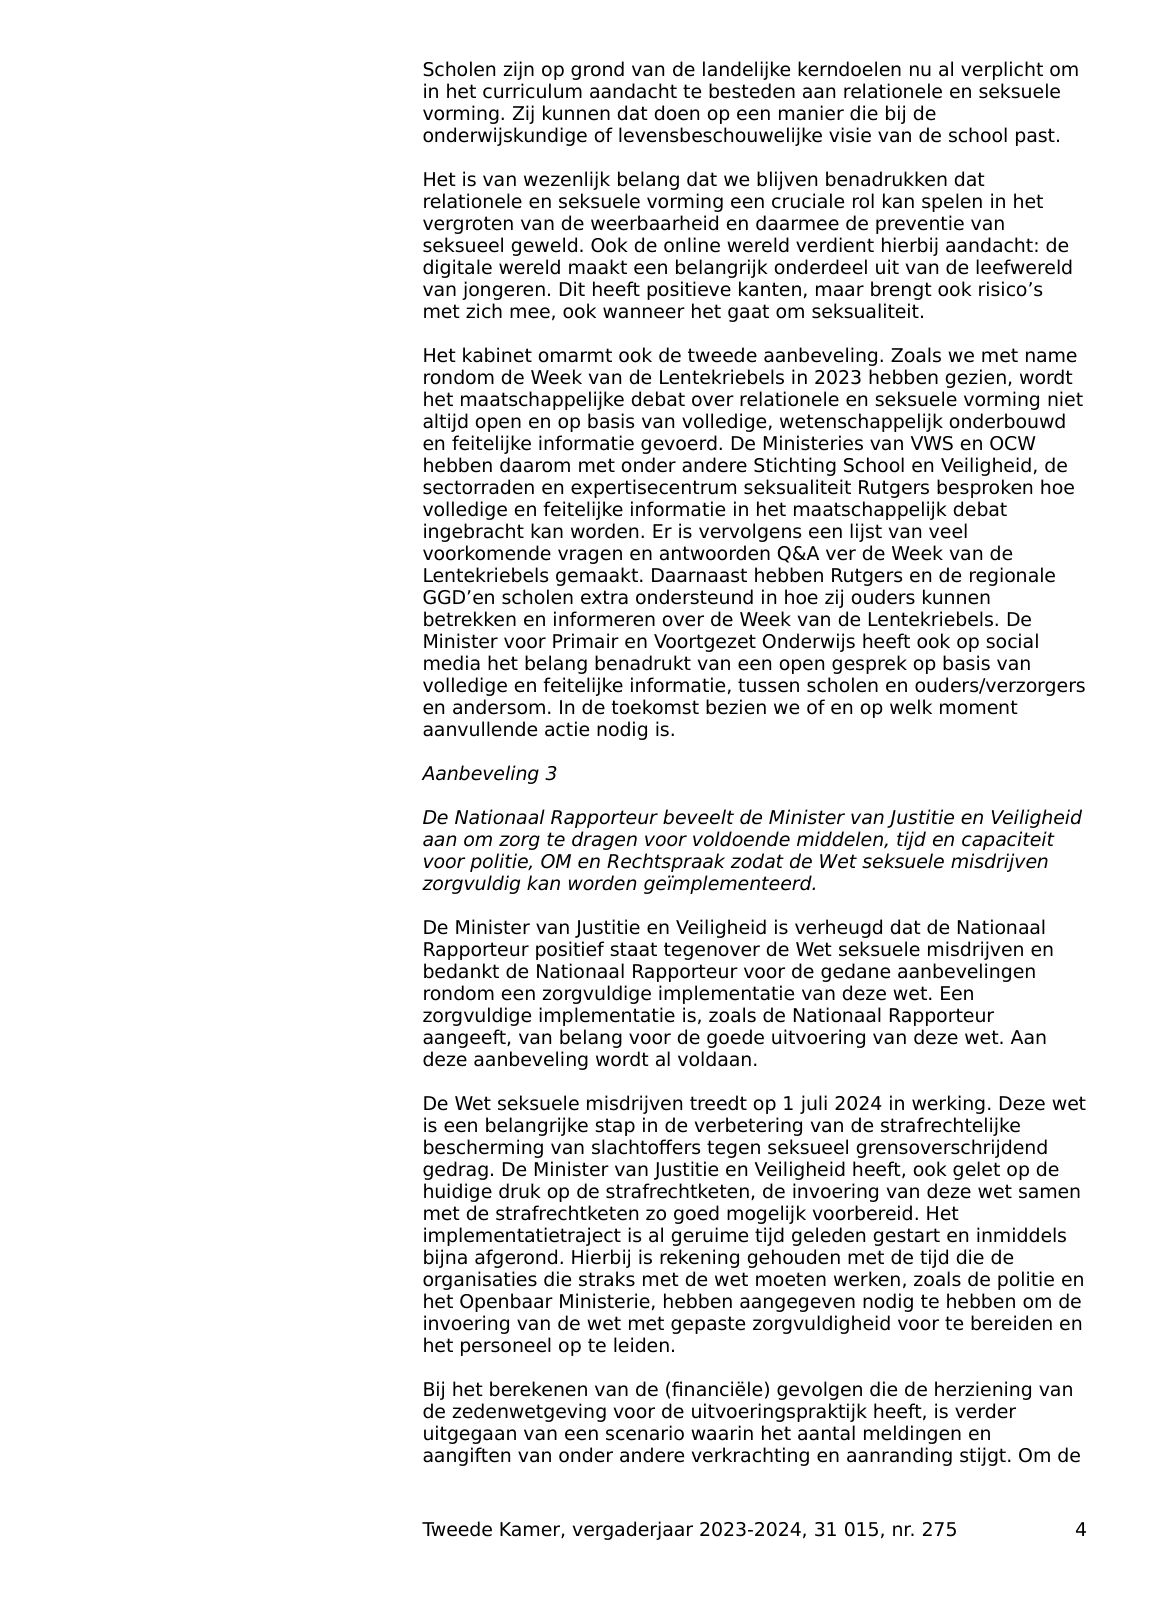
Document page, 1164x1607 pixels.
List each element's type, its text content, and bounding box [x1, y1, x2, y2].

text Scholen zijn op grond van de landelijke kerndoelen nu al verplicht om in het curriculum aandacht te besteden aan relationele en seksuele vorming. Zij kunnen dat doen op een manier die bij de onderwijskundige of levensbeschouwelijke visie van de school past. [422, 59, 1087, 147]
text Het kabinet omarmt ook de tweede aanbeveling. Zoals we met name rondom de Week van de Lentekriebels in 2023 hebben gezien, wordt het maatschappelijke debat over relationele en seksuele vorming niet altijd open en op basis van volledige, wetenschappelijk onderbouwd en feitelijke informatie gevoerd. De Ministeries van VWS en OCW hebben daarom met onder andere Stichting School en Veiligheid, de sectorraden en expertisecentrum seksualiteit Rutgers besproken hoe volledige en feitelijke informatie in het maatschappelijk debat ingebracht kan worden. Er is vervolgens een lijst van veel voorkomende vragen en antwoorden Q&A ver de Week van de Lentekriebels gemaakt. Daarnaast hebben Rutgers en de regionale GGD’en scholen extra ondersteund in hoe zij ouders kunnen betrekken en informeren over de Week van de Lentekriebels. De Minister voor Primair en Voortgezet Onderwijs heeft ook op social media het belang benadrukt van een open gesprek op basis van volledige en feitelijke informatie, tussen scholen en ouders/verzorgers en andersom. In de toekomst bezien we of en op welk moment aanvullende actie nodig is. [422, 345, 1087, 741]
text De Wet seksuele misdrijven treedt op 1 juli 2024 in werking. Deze wet is een belangrijke stap in de verbetering van de strafrechtelijke bescherming van slachtoffers tegen seksueel grensoverschrijdend gedrag. De Minister van Justitie en Veiligheid heeft, ook gelet op de huidige druk op de strafrechtketen, de invoering van deze wet samen met de strafrechtketen zo goed mogelijk voorbereid. Het implementatietraject is al geruime tijd geleden gestart en inmiddels bijna afgerond. Hierbij is rekening gehouden met de tijd die de organisaties die straks met de wet moeten werken, zoals de politie en het Openbaar Ministerie, hebben aangegeven nodig te hebben om de invoering van de wet met gepaste zorgvuldigheid voor te bereiden en het personeel op te leiden. [422, 1093, 1087, 1357]
text De Nationaal Rapporteur beveelt de Minister van Justitie en Veiligheid aan om zorg te dragen voor voldoende middelen, tijd en capaciteit voor politie, OM en Rechtspraak zodat de Wet seksuele misdrijven zorgvuldig kan worden geïmplementeerd. [422, 807, 1087, 895]
text Het is van wezenlijk belang dat we blijven benadrukken dat relationele en seksuele vorming een cruciale rol kan spelen in het vergroten van de weerbaarheid en daarmee de preventie van seksueel geweld. Ook de online wereld verdient hierbij aandacht: de digitale wereld maakt een belangrijk onderdeel uit van de leefwereld van jongeren. Dit heeft positieve kanten, maar brengt ook risico’s met zich mee, ook wanneer het gaat om seksualiteit. [422, 169, 1087, 323]
text De Minister van Justitie en Veiligheid is verheugd dat de Nationaal Rapporteur positief staat tegenover de Wet seksuele misdrijven en bedankt de Nationaal Rapporteur voor de gedane aanbevelingen rondom een zorgvuldige implementatie van deze wet. Een zorgvuldige implementatie is, zoals de Nationaal Rapporteur aangeeft, van belang voor de goede uitvoering van deze wet. Aan deze aanbeveling wordt al voldaan. [422, 917, 1087, 1071]
text Bij het berekenen van de (financiële) gevolgen die de herziening van de zedenwetgeving voor de uitvoeringspraktijk heeft, is verder uitgegaan van een scenario waarin het aantal meldingen en aangiften van onder andere verkrachting en aanranding stijgt. Om de [422, 1379, 1087, 1467]
subtitle Aanbeveling 3 [422, 763, 1087, 785]
